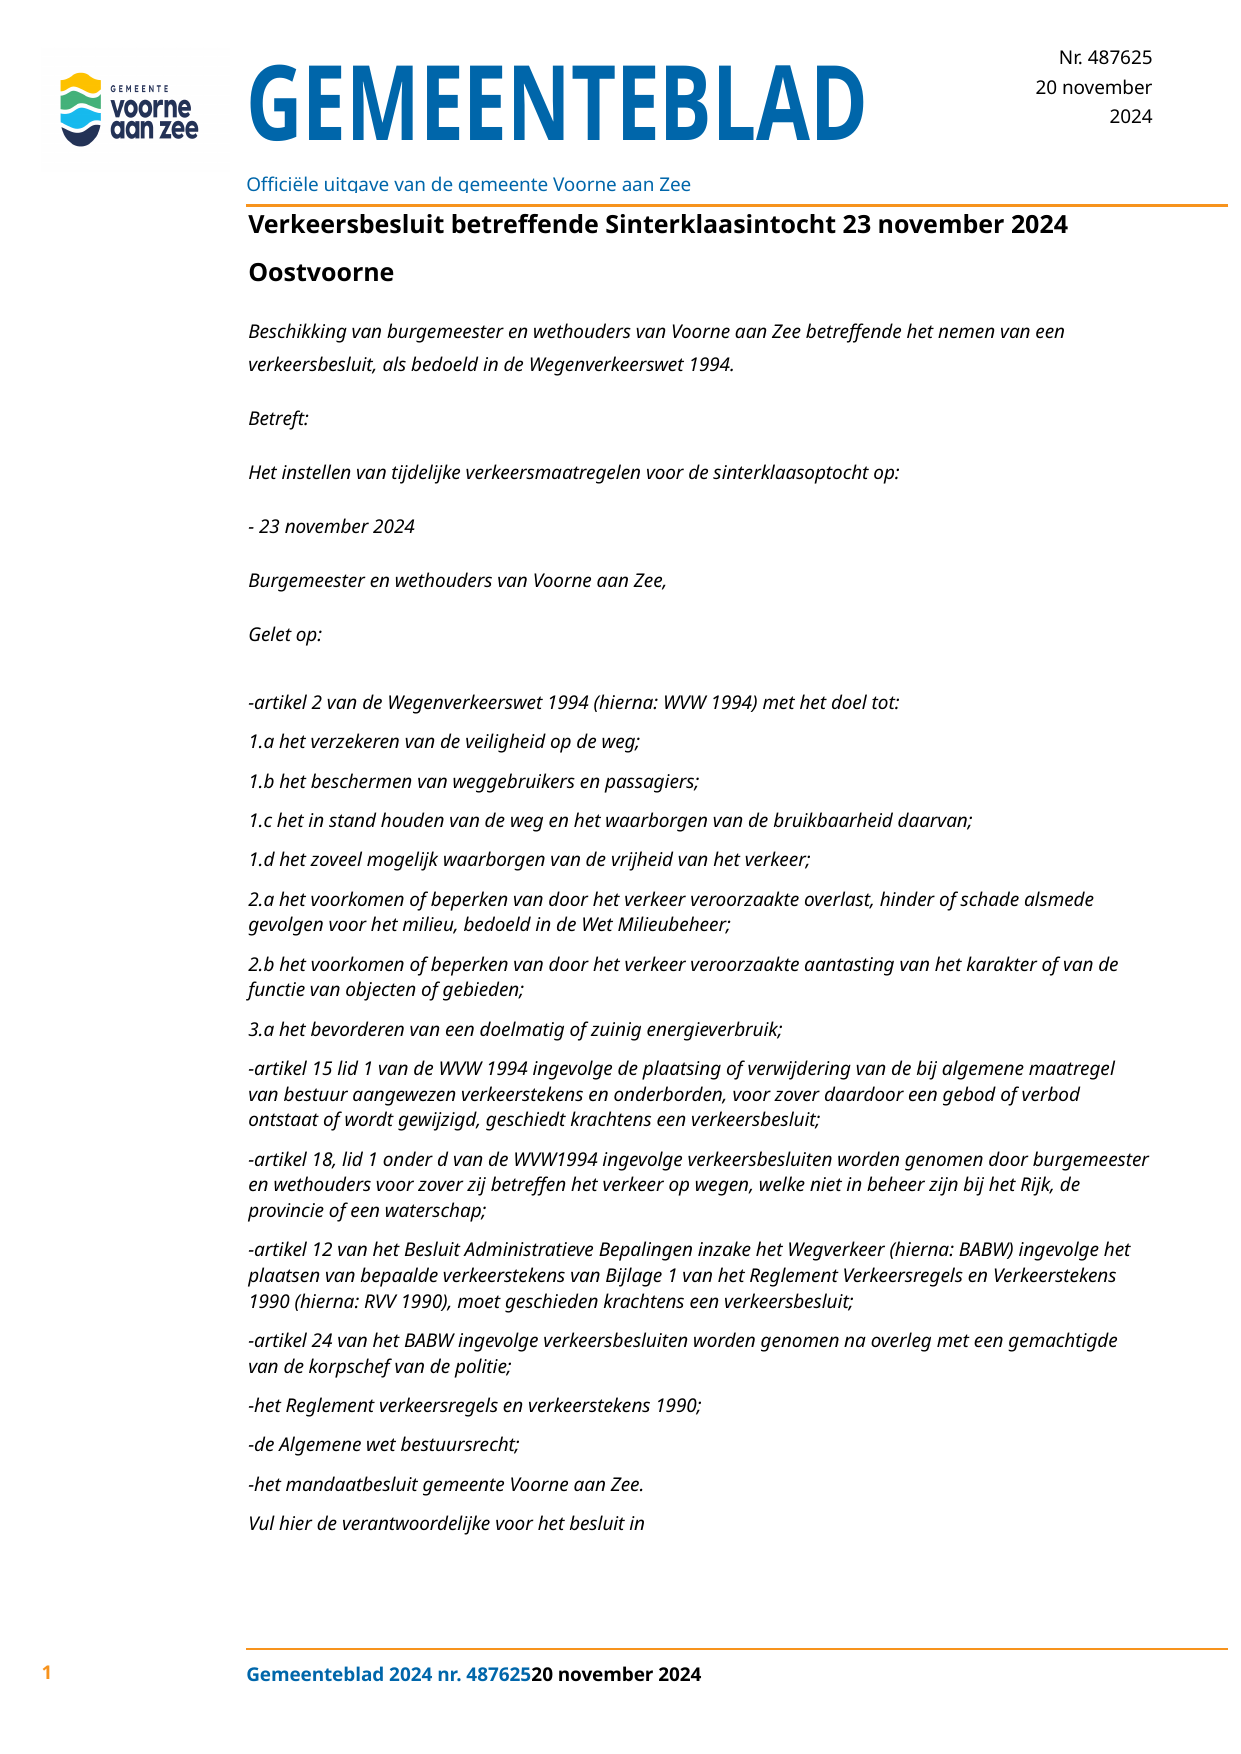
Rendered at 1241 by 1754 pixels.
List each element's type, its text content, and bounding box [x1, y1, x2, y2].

text Beschikking van burgemeester en wethouders van Voorne aan Zee betreffende het nemen van een verkeersbesluit, als bedoeld in de Wegenverkeerswet 1994. [248, 318, 1152, 377]
text Vul hier de verantwoordelijke voor het besluit in [248, 1510, 1152, 1536]
text Verkeersbesluit betreffende Sinterklaasintocht 23 november 2024 Oostvoorne [248, 207, 1152, 288]
text -het Reglement verkeersregels en verkeerstekens 1990; [248, 1392, 1152, 1418]
text - 23 november 2024 [248, 513, 1152, 539]
text Burgemeester en wethouders van Voorne aan Zee, [248, 568, 1152, 593]
text -de Algemene wet bestuursrecht; [248, 1431, 1152, 1457]
text 3.a het bevorderen van een doelmatig of zuinig energieverbruik; [248, 1016, 1152, 1041]
text -artikel 15 lid 1 van de WVW 1994 ingevolge de plaatsing of verwijdering van de bij algemene maatregel van bestuur aangewezen verkeerstekens en onderborden, voor zover daardoor een gebod of verbod ontstaat of wordt gewijzigd, geschiedt krachtens een verkeersbesluit; [248, 1055, 1152, 1132]
text Betreft: [248, 405, 1152, 431]
text Gelet op: [248, 622, 1152, 647]
text 2.a het voorkomen of beperken van door het verkeer veroorzaakte overlast, hinder of schade alsmede gevolgen voor het milieu, bedoeld in de Wet Milieubeheer; [248, 886, 1152, 937]
text -artikel 18, lid 1 onder d van de WVW1994 ingevolge verkeersbesluiten worden genomen door burgemeester en wethouders voor zover zij betreffen het verkeer op wegen, welke niet in beheer zijn bij het Rijk, de provincie of een waterschap; [248, 1146, 1152, 1223]
text 2.b het voorkomen of beperken van door het verkeer veroorzaakte aantasting van het karakter of van de functie van objecten of gebieden; [248, 951, 1152, 1002]
text Het instellen van tijdelijke verkeersmaatregelen voor de sinterklaasoptocht op: [248, 459, 1152, 485]
text 1.c het in stand houden van de weg en het waarborgen van de bruikbaarheid daarvan; [248, 807, 1152, 833]
text -het mandaatbesluit gemeente Voorne aan Zee. [248, 1471, 1152, 1496]
text -artikel 24 van het BABW ingevolge verkeersbesluiten worden genomen na overleg met een gemachtigde van de korpschef van de politie; [248, 1327, 1152, 1379]
text 1.b het beschermen van weggebruikers en passagiers; [248, 768, 1152, 794]
picture [41, 47, 231, 172]
text -artikel 12 van het Besluit Administratieve Bepalingen inzake het Wegverkeer (hierna: BABW) ingevolge het plaatsen van bepaalde verkeerstekens van Bijlage 1 van het Reglement Verkeersregels en Verkeerstekens 1990 (hierna: RVV 1990), moet geschieden krachtens een verkeersbesluit; [248, 1236, 1152, 1314]
text -artikel 2 van de Wegenverkeerswet 1994 (hierna: WVW 1994) met het doel tot: [248, 689, 1152, 715]
text 1.a het verzekeren van de veiligheid op de weg; [248, 729, 1152, 754]
text 1.d het zoveel mogelijk waarborgen van de vrijheid van het verkeer; [248, 846, 1152, 872]
